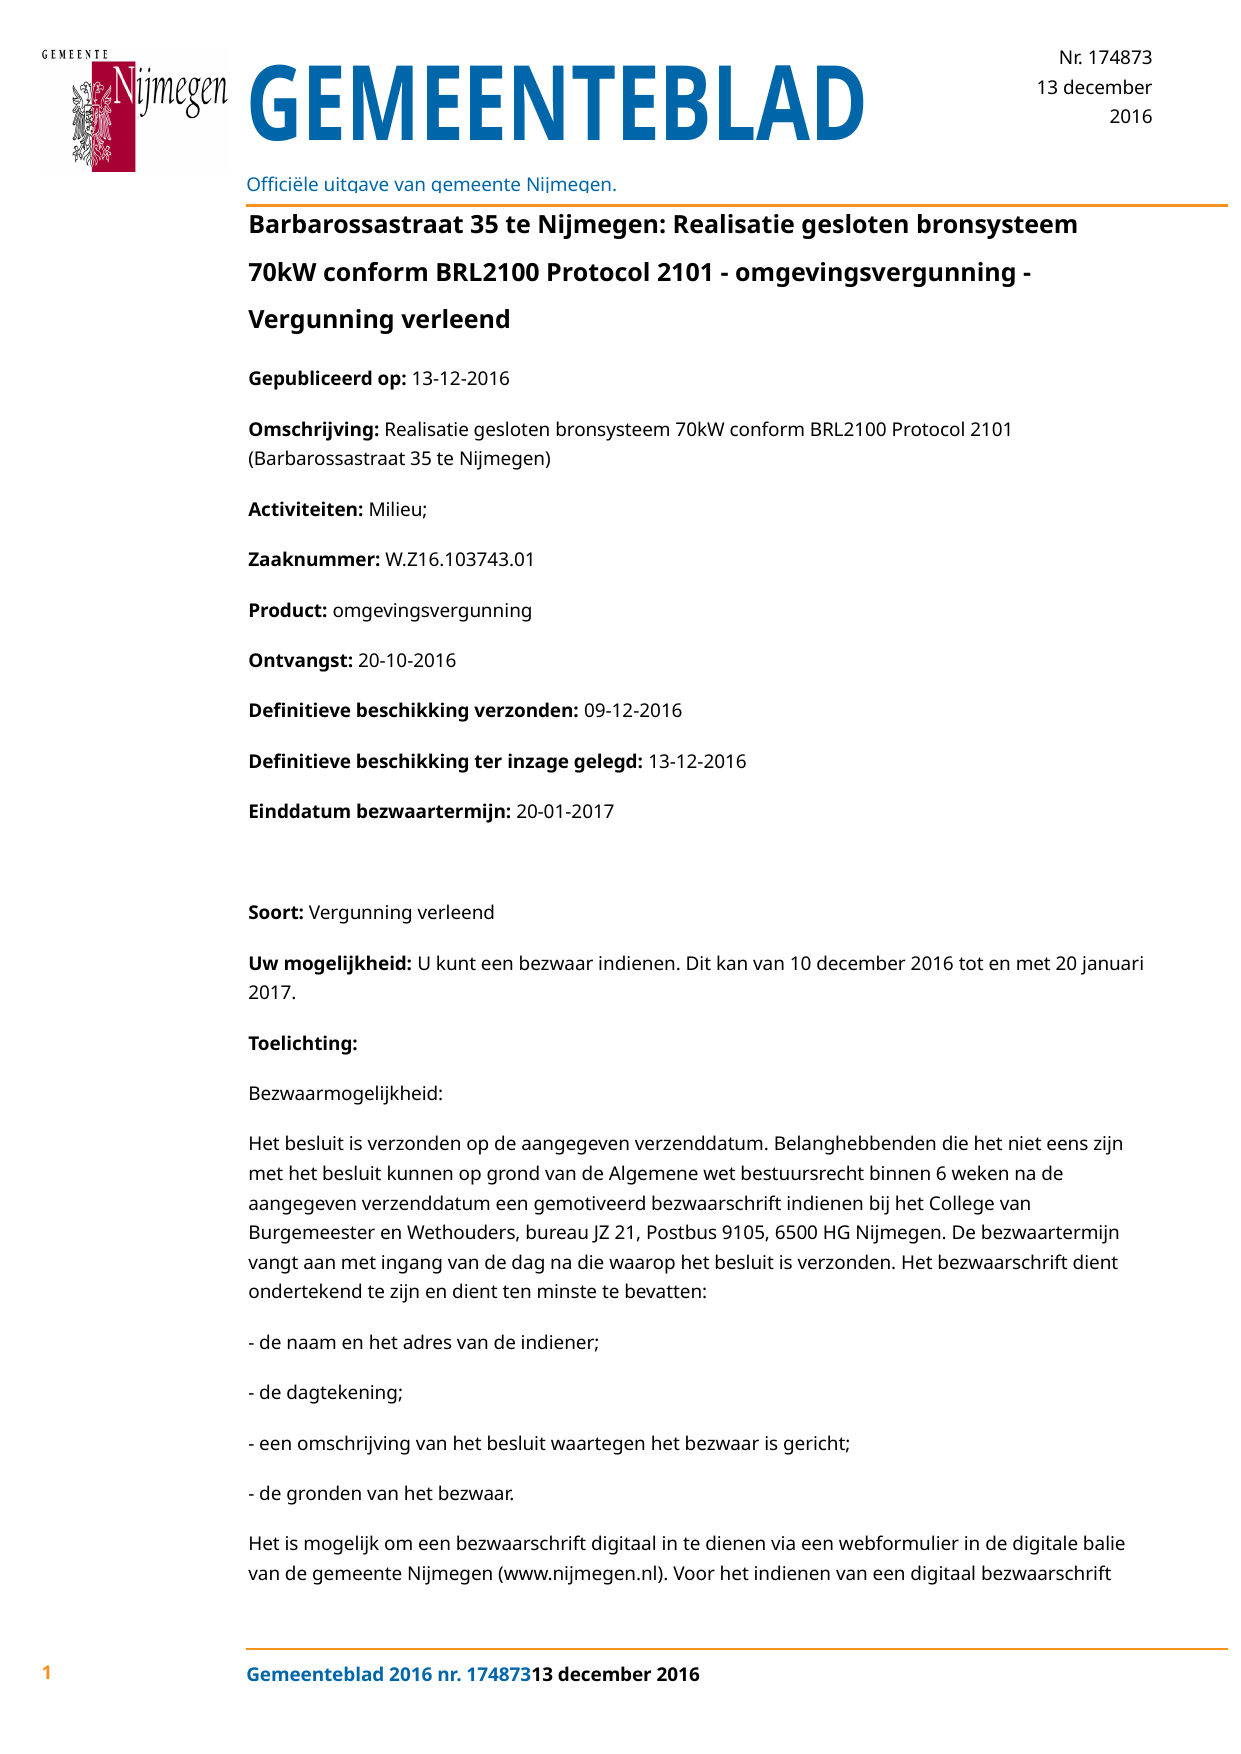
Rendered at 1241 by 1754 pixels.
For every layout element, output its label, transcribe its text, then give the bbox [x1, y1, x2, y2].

text Het is mogelijk om een bezwaarschrift digitaal in te dienen via een webformulier in de digitale balie van de gemeente Nijmegen (www.nijmegen.nl). Voor het indienen van een digitaal bezwaarschrift [248, 1531, 1152, 1586]
text Activiteiten: Milieu; [248, 496, 1152, 522]
text Bezwaarmogelijkheid: [248, 1080, 1152, 1106]
text Einddatum bezwaartermijn: 20-01-2017 [248, 798, 1152, 824]
text Omschrijving: Realisatie gesloten bronsysteem 70kW conform BRL2100 Protocol 2101 (Barbarossastraat 35 te Nijmegen) [248, 416, 1152, 471]
picture [41, 47, 231, 172]
text - een omschrijving van het besluit waartegen het bezwaar is gericht; [248, 1430, 1152, 1455]
text Gepubliceerd op: 13-12-2016 [248, 366, 1152, 391]
text Definitieve beschikking ter inzage gelegd: 13-12-2016 [248, 748, 1152, 774]
text - de gronden van het bezwaar. [248, 1480, 1152, 1506]
text Toelichting: [248, 1030, 1152, 1055]
text Product: omgevingsvergunning [248, 597, 1152, 622]
text Definitieve beschikking verzonden: 09-12-2016 [248, 698, 1152, 723]
text - de naam en het adres van de indiener; [248, 1329, 1152, 1354]
text Het besluit is verzonden op de aangegeven verzenddatum. Belanghebbenden die het niet eens zijn met het besluit kunnen op grond van de Algemene wet bestuursrecht binnen 6 weken na de aangegeven verzenddatum een gemotiveerd bezwaarschrift indienen bij het College van Burgemeester en Wethouders, bureau JZ 21, Postbus 9105, 6500 HG Nijmegen. De bezwaartermijn vangt aan met ingang van de dag na die waarop het besluit is verzonden. Het bezwaarschrift dient ondertekend te zijn en dient ten minste te bevatten: [248, 1131, 1152, 1304]
text - de dagtekening; [248, 1379, 1152, 1405]
text Ontvangst: 20-10-2016 [248, 647, 1152, 673]
text Soort: Vergunning verleend [248, 899, 1152, 925]
text Barbarossastraat 35 te Nijmegen: Realisatie gesloten bronsysteem 70kW conform BRL2100 Protocol 2101 - omgevingsvergunning - Vergunning verleend [248, 207, 1152, 336]
text Zaaknummer: W.Z16.103743.01 [248, 546, 1152, 572]
text Uw mogelijkheid: U kunt een bezwaar indienen. Dit kan van 10 december 2016 tot en met 20 januari 2017. [248, 950, 1152, 1005]
